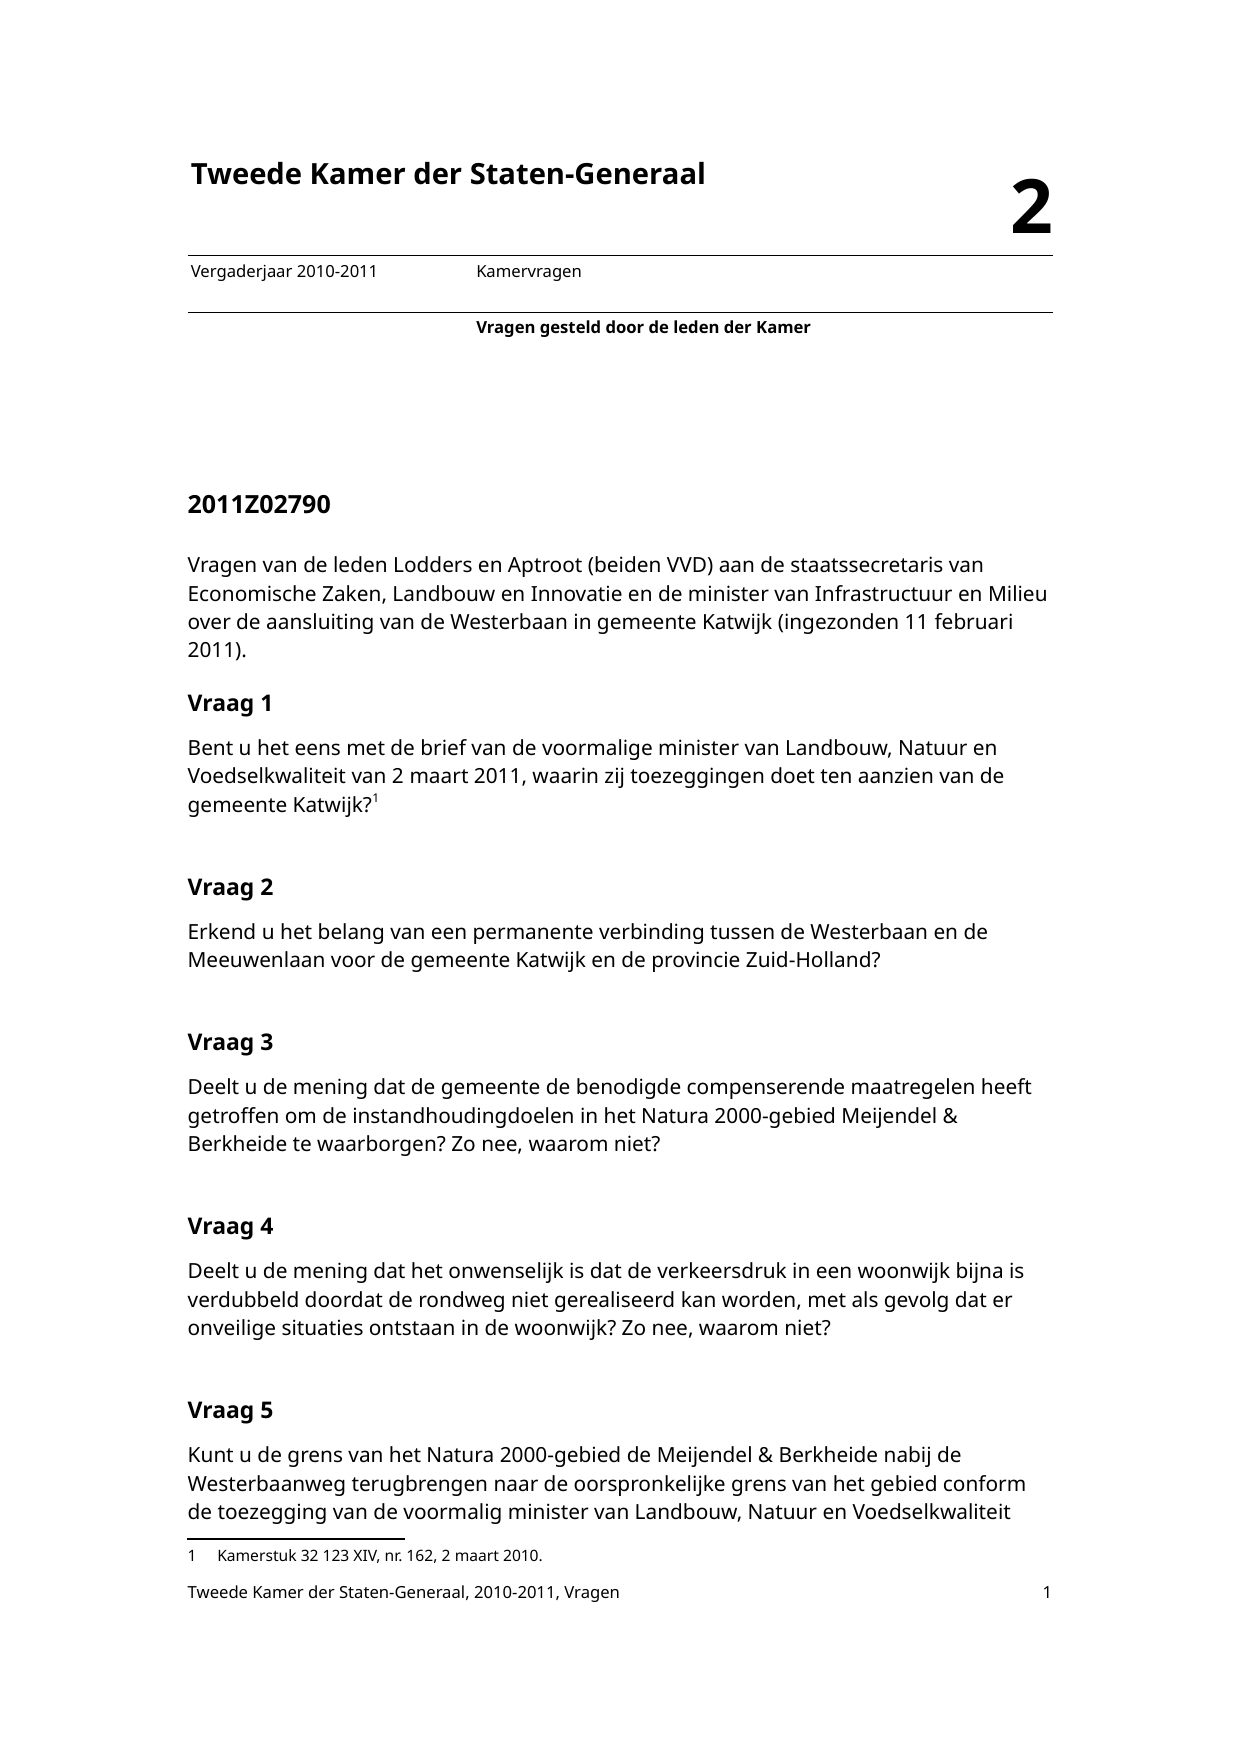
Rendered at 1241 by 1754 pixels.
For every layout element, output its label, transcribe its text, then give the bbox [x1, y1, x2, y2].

text Vragen van de leden Lodders en Aptroot (beiden VVD) aan de staatssecretaris van Economische Zaken, Landbouw en Innovatie en de minister van Infrastructuur en Milieu over de aansluiting van de Westerbaan in gemeente Katwijk (ingezonden 11 februari 2011). [187, 550, 1053, 664]
table_cell Vergaderjaar 2010-2011 [188, 256, 473, 312]
text Kamerstuk 32 123 XIV, nr. 162, 2 maart 2010. [187, 1538, 1053, 1566]
text Deelt u de mening dat de gemeente de benodigde compenserende maatregelen heeft getroffen om de instandhoudingdoelen in het Natura 2000-gebied Meijendel & Berkheide te waarborgen? Zo nee, waarom niet? [187, 1072, 1053, 1158]
subtitle Vraag 3 [187, 1026, 1053, 1057]
text Kunt u de grens van het Natura 2000-gebied de Meijendel & Berkheide nabij de Westerbaanweg terugbrengen naar de oorspronkelijke grens van het gebied conform de toezegging van de voormalig minister van Landbouw, Natuur en Voedselkwaliteit [187, 1441, 1053, 1526]
text Erkend u het belang van een permanente verbinding tussen de Westerbaan en de Meeuwenlaan voor de gemeente Katwijk en de provincie Zuid-Holland? [187, 917, 1053, 974]
subtitle Vraag 4 [187, 1210, 1053, 1242]
text 2011Z02790 [187, 487, 1053, 521]
text Deelt u de mening dat het onwenselijk is dat de verkeersdruk in een woonwijk bijna is verdubbeld doordat de rondweg niet gerealiseerd kan worden, met als gevolg dat er onveilige situaties ontstaan in de woonwijk? Zo nee, waarom niet? [187, 1257, 1053, 1342]
table_cell [188, 313, 473, 339]
subtitle Vraag 1 [187, 687, 1053, 718]
subtitle Vraag 2 [187, 871, 1053, 902]
table_header 2 [880, 150, 1053, 255]
table_header Tweede Kamer der Staten-Generaal [188, 150, 879, 255]
table_cell Vragen gesteld door de leden der Kamer [473, 313, 1053, 339]
table_cell Kamervragen [473, 256, 1053, 312]
subtitle Vraag 5 [187, 1394, 1053, 1426]
text Bent u het eens met de brief van de voormalige minister van Landbouw, Natuur en Voedselkwaliteit van 2 maart 2011, waarin zij toezeggingen doet ten aanzien van de gemeente Katwijk? [187, 733, 1053, 818]
